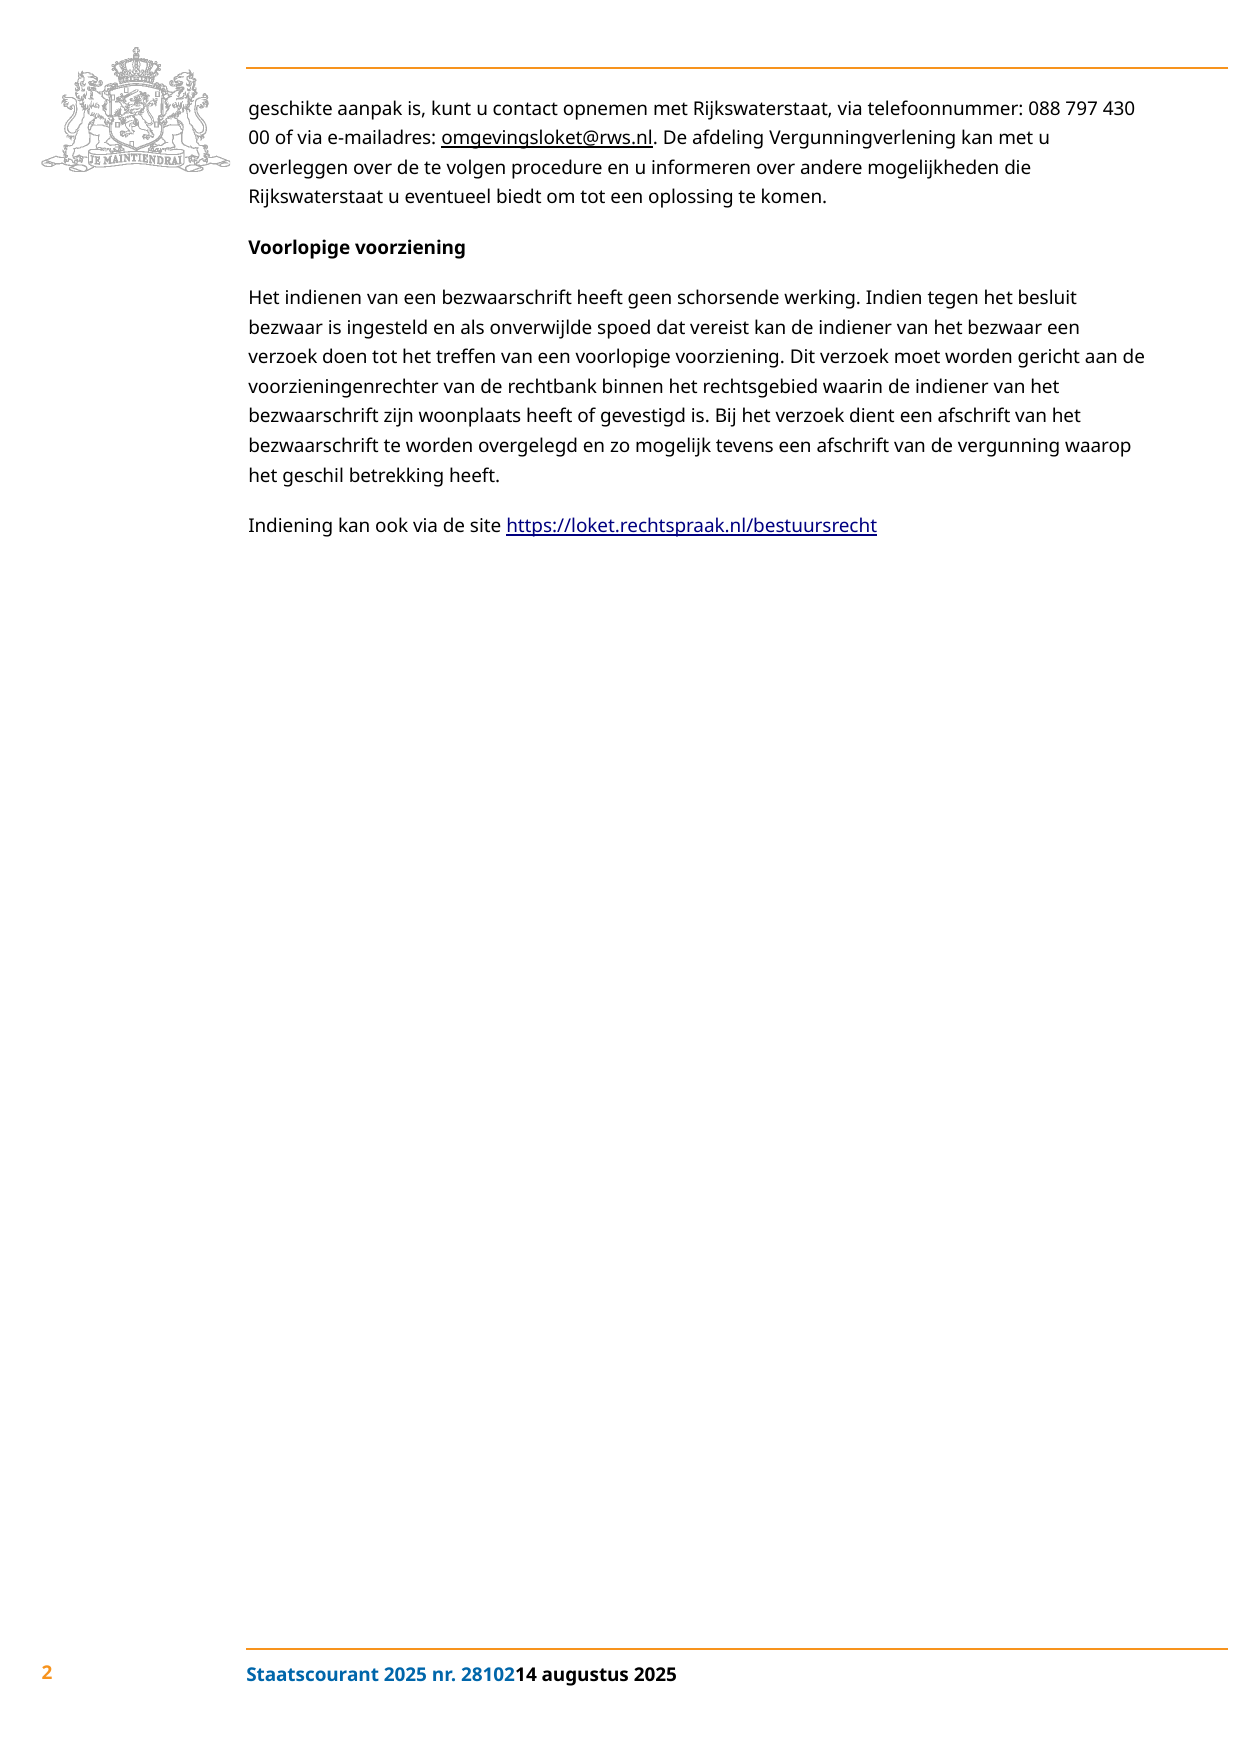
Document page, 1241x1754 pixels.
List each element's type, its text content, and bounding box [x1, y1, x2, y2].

text Indiening kan ook via de site https://loket.rechtspraak.nl/bestuursrecht [248, 512, 1152, 538]
text Voorlopige voorziening [248, 234, 1152, 260]
text Het indienen van een bezwaarschrift heeft geen schorsende werking. Indien tegen het besluit bezwaar is ingesteld en als onverwijlde spoed dat vereist kan de indiener van het bezwaar een verzoek doen tot het treffen van een voorlopige voorziening. Dit verzoek moet worden gericht aan de voorzieningenrechter van de rechtbank binnen het rechtsgebied waarin de indiener van het bezwaarschrift zijn woonplaats heeft of gevestigd is. Bij het verzoek dient een afschrift van het bezwaarschrift te worden overgelegd en zo mogelijk tevens een afschrift van de vergunning waarop het geschil betrekking heeft. [248, 284, 1152, 488]
text geschikte aanpak is, kunt u contact opnemen met Rijkswaterstaat, via telefoonnummer: 088 797 430 00 of via e-mailadres: omgevingsloket@rws.nl. De afdeling Vergunningverlening kan met u overleggen over de te volgen procedure en u informeren over andere mogelijkheden die Rijkswaterstaat u eventueel biedt om tot een oplossing te komen. [248, 95, 1152, 209]
picture [41, 47, 231, 172]
